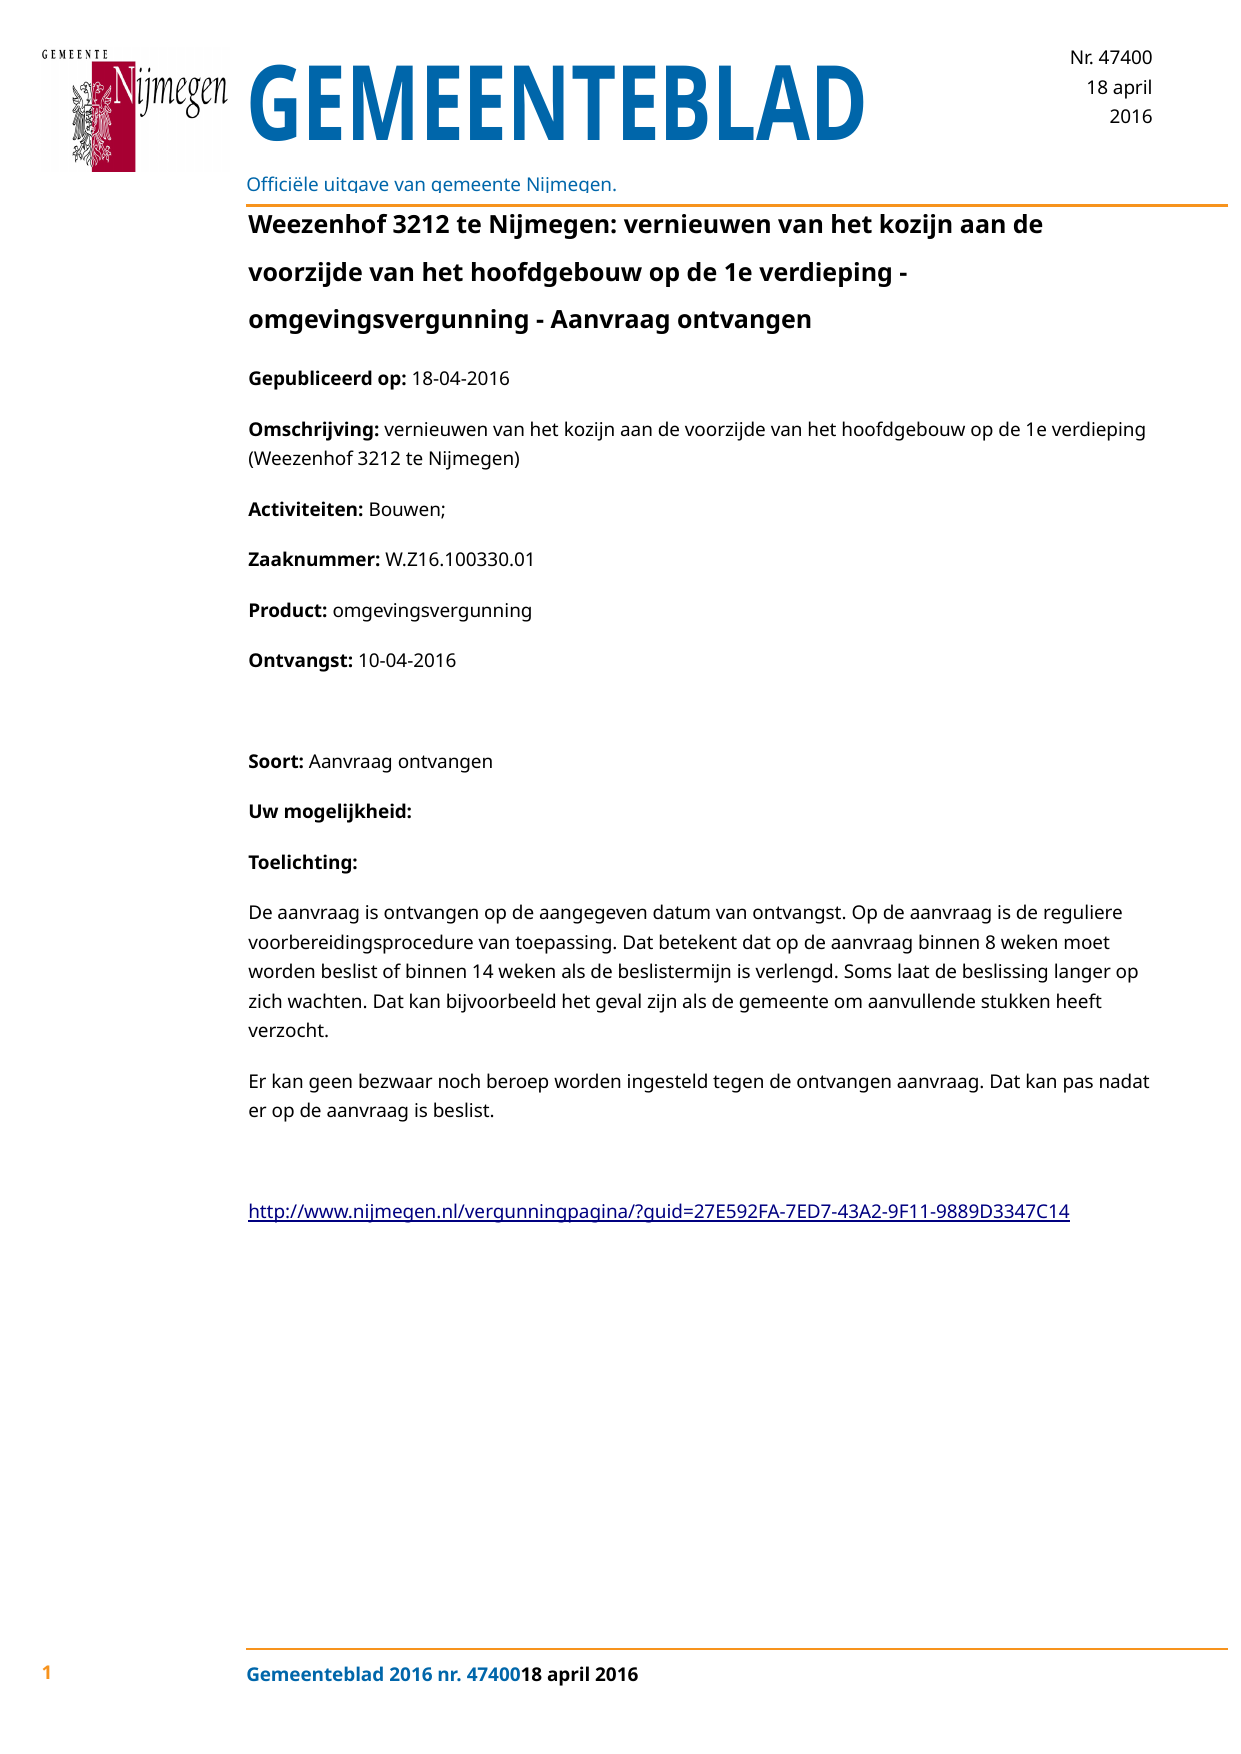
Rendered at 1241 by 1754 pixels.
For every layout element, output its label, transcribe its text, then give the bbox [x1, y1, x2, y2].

text Omschrijving: vernieuwen van het kozijn aan de voorzijde van het hoofdgebouw op de 1e verdieping (Weezenhof 3212 te Nijmegen) [248, 416, 1152, 471]
text Zaaknummer: W.Z16.100330.01 [248, 546, 1152, 572]
text Product: omgevingsvergunning [248, 597, 1152, 622]
text Activiteiten: Bouwen; [248, 496, 1152, 522]
text De aanvraag is ontvangen op de aangegeven datum van ontvangst. Op de aanvraag is de reguliere voorbereidingsprocedure van toepassing. Dat betekent dat op de aanvraag binnen 8 weken moet worden beslist of binnen 14 weken als de beslistermijn is verlengd. Soms laat de beslissing langer op zich wachten. Dat kan bijvoorbeeld het geval zijn als de gemeente om aanvullende stukken heeft verzocht. [248, 899, 1152, 1043]
picture [41, 47, 231, 172]
text Uw mogelijkheid: [248, 798, 1152, 824]
text Toelichting: [248, 849, 1152, 874]
text Er kan geen bezwaar noch beroep worden ingesteld tegen de ontvangen aanvraag. Dat kan pas nadat er op de aanvraag is beslist. [248, 1068, 1152, 1123]
text Ontvangst: 10-04-2016 [248, 647, 1152, 673]
text http://www.nijmegen.nl/vergunningpagina/?guid=27E592FA-7ED7-43A2-9F11-9889D3347C14 [248, 1198, 1152, 1224]
text Gepubliceerd op: 18-04-2016 [248, 366, 1152, 391]
text Soort: Aanvraag ontvangen [248, 748, 1152, 774]
text Weezenhof 3212 te Nijmegen: vernieuwen van het kozijn aan de voorzijde van het hoofdgebouw op de 1e verdieping - omgevingsvergunning - Aanvraag ontvangen [248, 207, 1152, 336]
